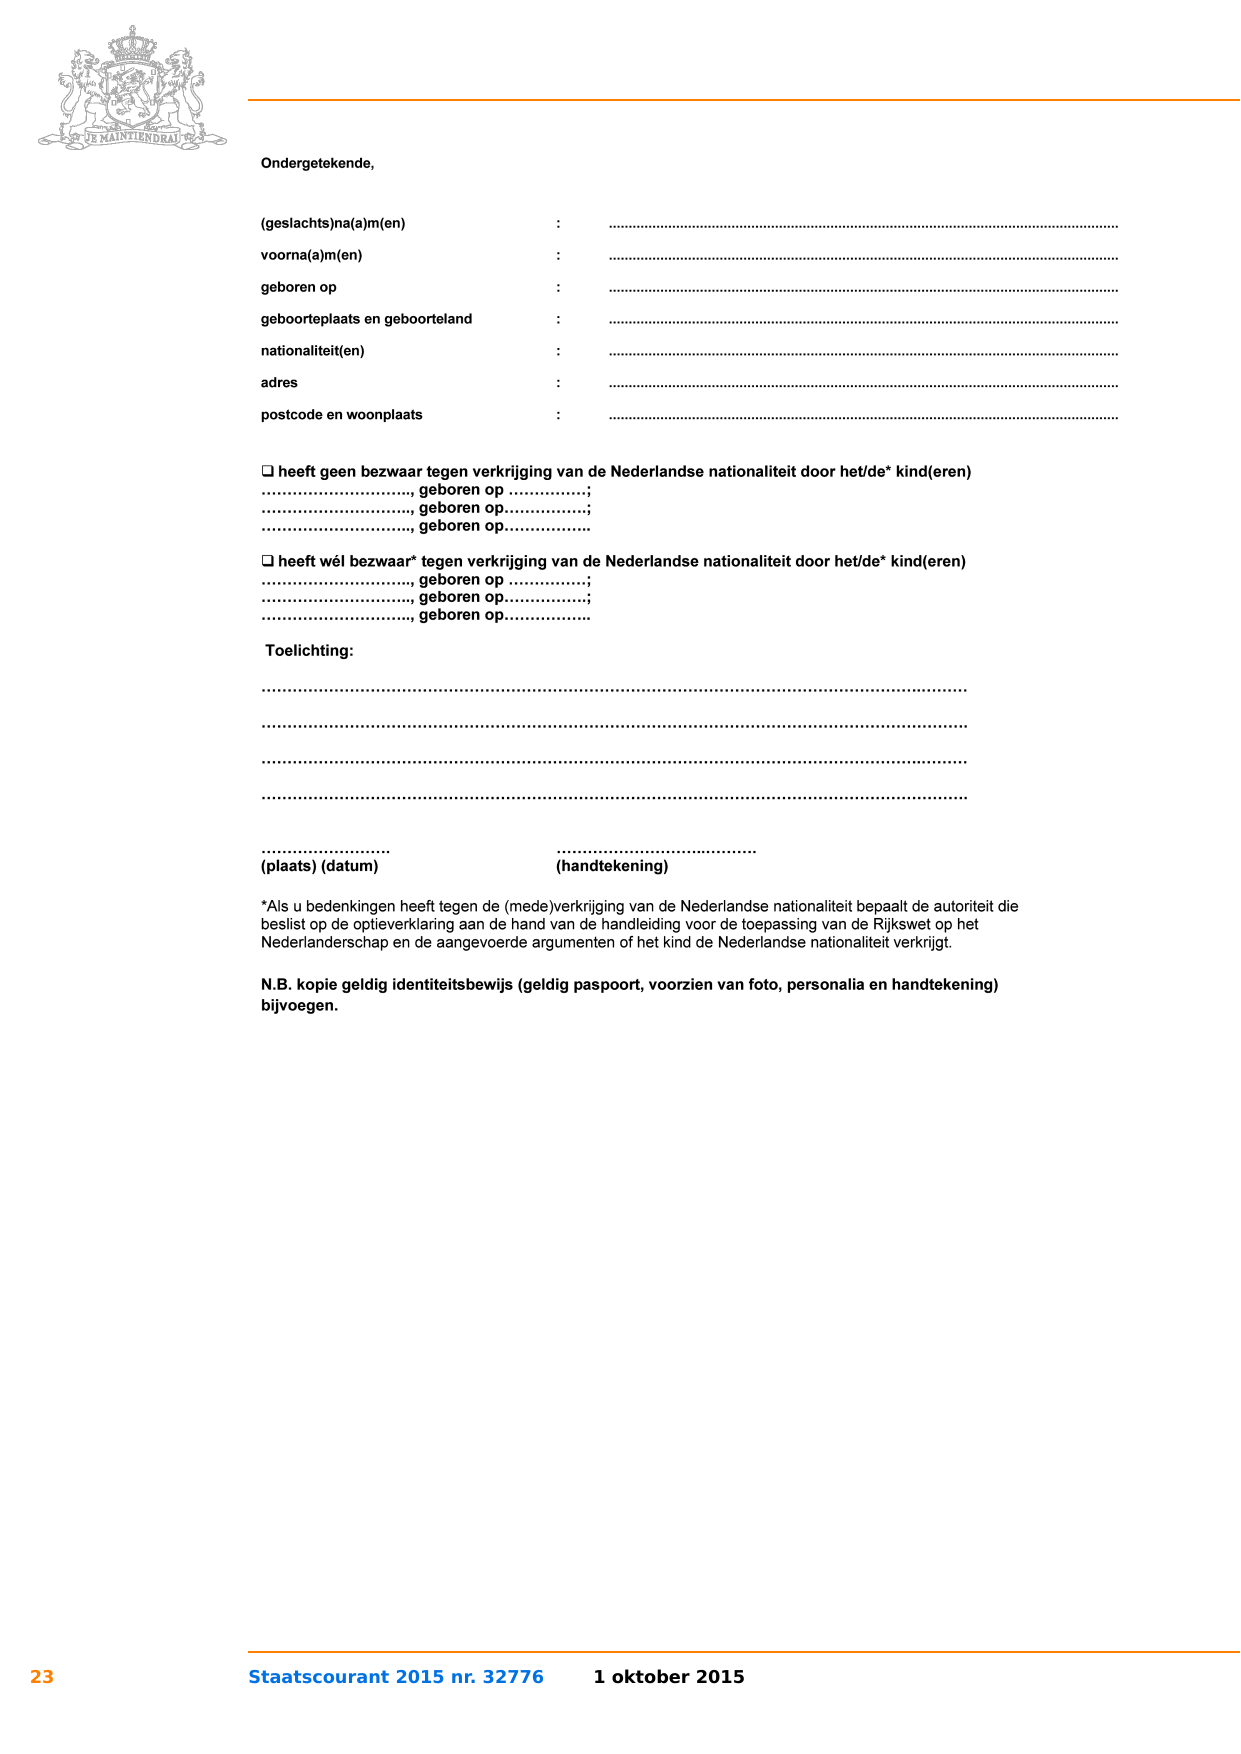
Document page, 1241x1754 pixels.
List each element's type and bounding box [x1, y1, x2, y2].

picture [38, 25, 227, 150]
picture [248, 155, 1134, 1029]
